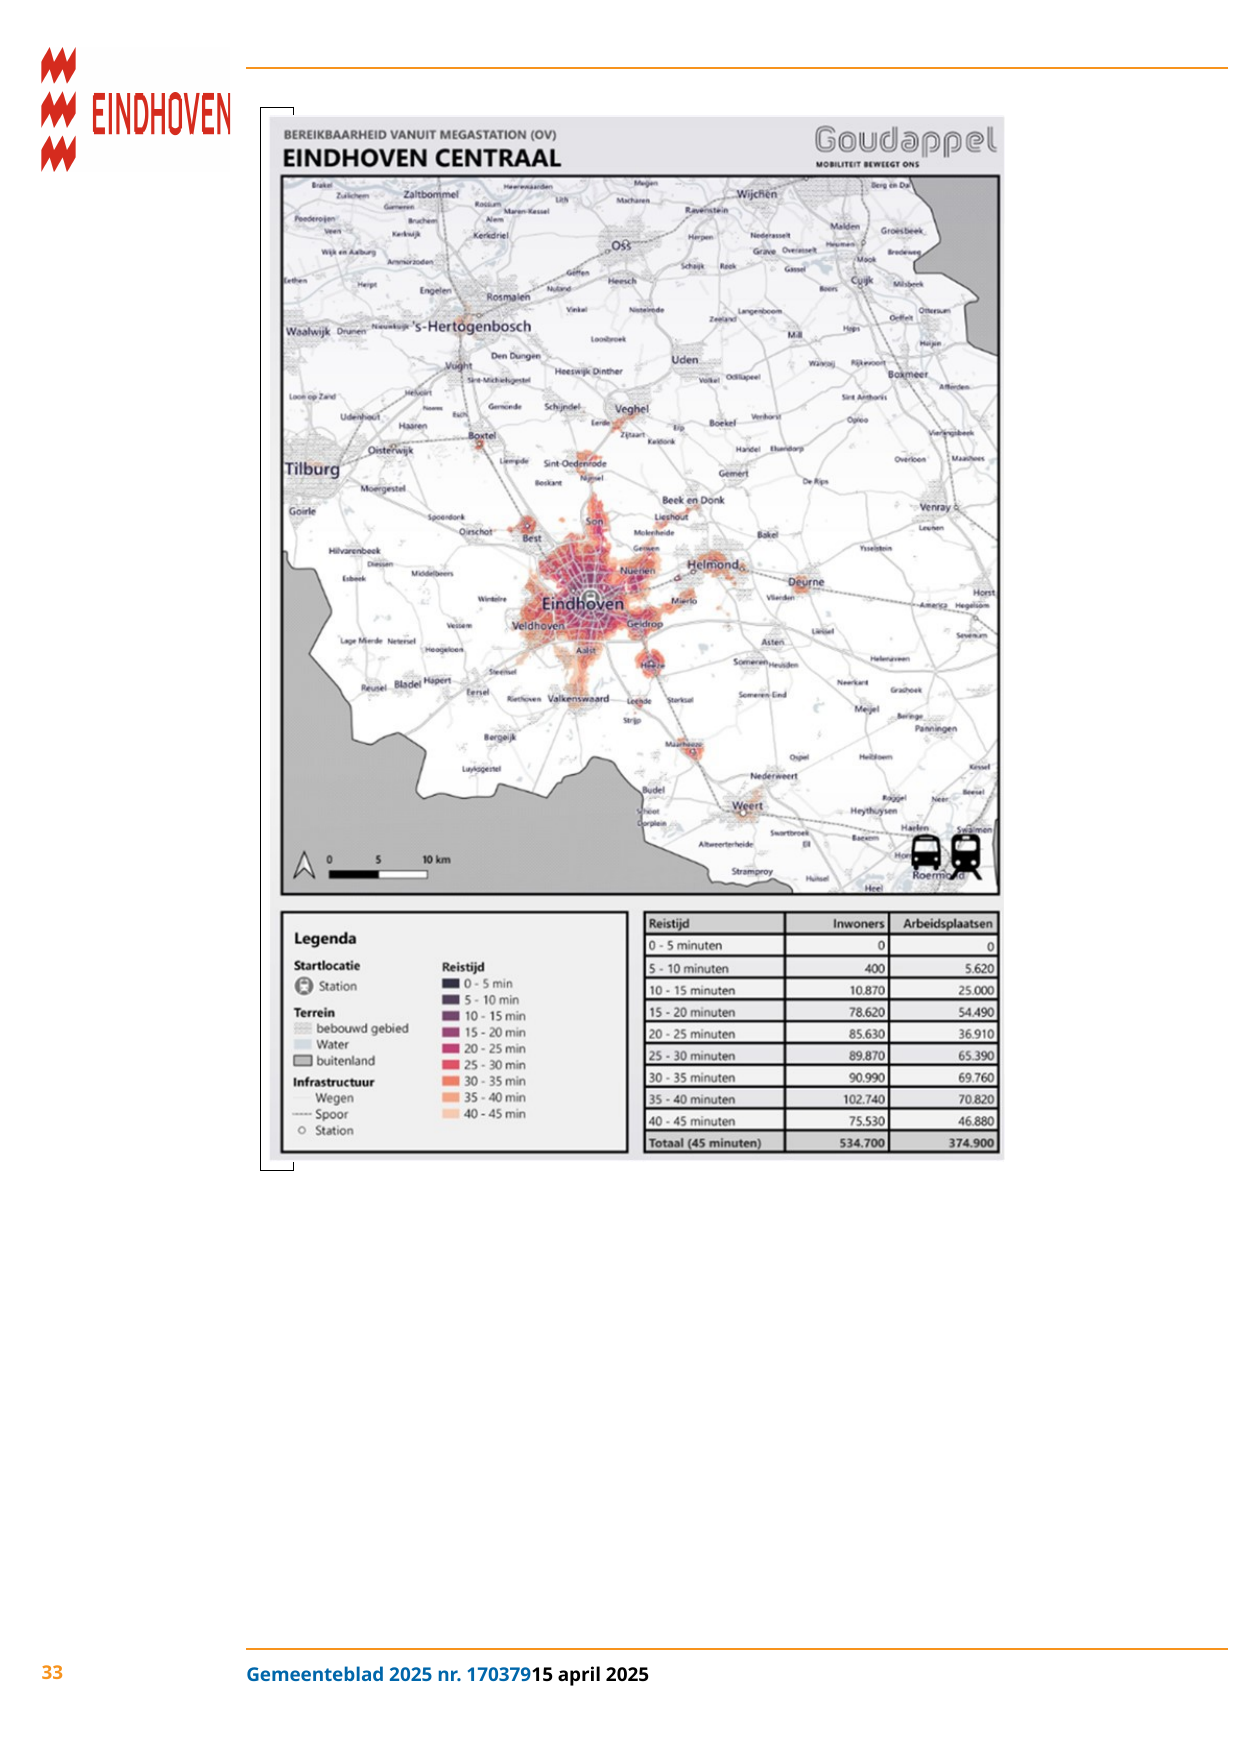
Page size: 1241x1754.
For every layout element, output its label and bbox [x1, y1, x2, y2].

picture [41, 47, 231, 172]
picture [268, 115, 1006, 1162]
